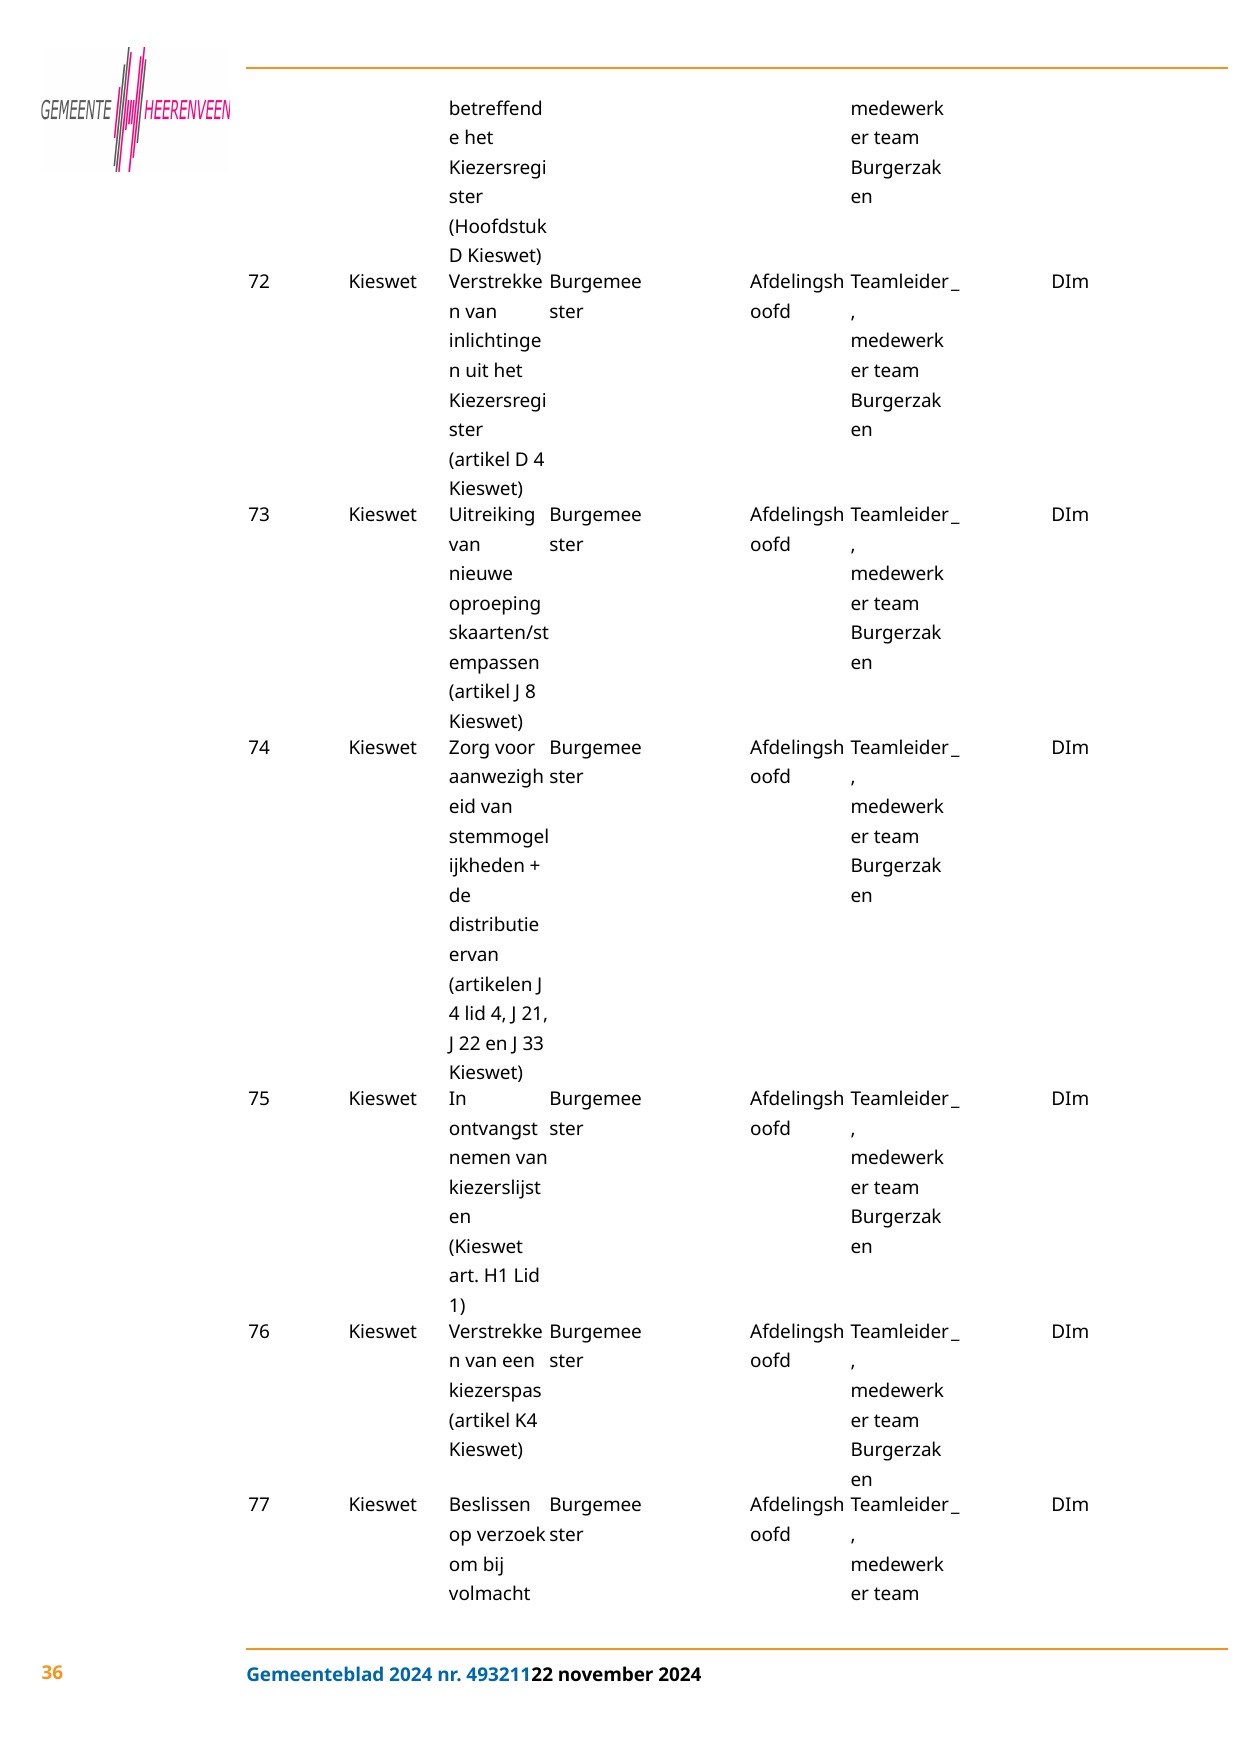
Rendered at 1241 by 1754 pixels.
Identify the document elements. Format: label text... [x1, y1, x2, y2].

table_cell [650, 1318, 750, 1492]
table_cell Kieswet [348, 501, 449, 734]
table_cell Afdelingshoofd [750, 734, 850, 1085]
table_cell 75 [248, 1085, 348, 1318]
table_cell Uitreiking van nieuwe oproepingskaarten/stempassen (artikel J 8 Kieswet) [449, 501, 549, 734]
table_cell [650, 501, 750, 734]
table_cell Kieswet [348, 269, 449, 501]
table_cell [750, 95, 850, 268]
table_cell Kieswet [348, 1085, 449, 1318]
table_cell Burgemeester [549, 1318, 649, 1492]
table_cell Kieswet [348, 1318, 449, 1492]
table_cell _ [951, 501, 1051, 734]
table_cell Afdelingshoofd [750, 1085, 850, 1318]
table_cell Burgemeester [549, 269, 649, 501]
picture [41, 47, 231, 172]
table_cell Kieswet [348, 734, 449, 1085]
table_cell [348, 95, 449, 268]
table_cell 72 [248, 269, 348, 501]
table_cell Teamleider, medewerker team Burgerzaken [850, 501, 951, 734]
table_cell Afdelingshoofd [750, 1318, 850, 1492]
table_cell DIm [1051, 1085, 1152, 1318]
table_cell Burgemeester [549, 1492, 649, 1606]
table_cell [650, 269, 750, 501]
table_cell DIm [1051, 734, 1152, 1085]
table_cell _ [951, 269, 1051, 501]
table_cell _ [951, 1085, 1051, 1318]
table_cell [1051, 95, 1152, 268]
table_cell Burgemeester [549, 501, 649, 734]
table_cell Verstrekken van inlichtingen uit het Kiezersregister (artikel D 4 Kieswet) [449, 269, 549, 501]
table_cell Teamleider, medewerker team Burgerzaken [850, 734, 951, 1085]
table_cell [549, 95, 649, 268]
table_cell Teamleider, medewerker team [850, 1492, 951, 1606]
table_cell Verstrekken van een kiezerspas (artikel K4 Kieswet) [449, 1318, 549, 1492]
table_cell Beslissen op verzoek om bij volmacht [449, 1492, 549, 1606]
table_cell medewerker team Burgerzaken [850, 95, 951, 268]
table_cell Afdelingshoofd [750, 501, 850, 734]
table_cell Teamleider, medewerker team Burgerzaken [850, 269, 951, 501]
table_cell DIm [1051, 269, 1152, 501]
table_cell DIm [1051, 501, 1152, 734]
table_cell Teamleider, medewerker team Burgerzaken [850, 1085, 951, 1318]
table_cell 74 [248, 734, 348, 1085]
table_cell _ [951, 1492, 1051, 1606]
table_cell betreffende het Kiezersregister (Hoofdstuk D Kieswet) [449, 95, 549, 268]
table_cell _ [951, 1318, 1051, 1492]
table_cell Burgemeester [549, 734, 649, 1085]
table_cell 76 [248, 1318, 348, 1492]
table_cell In ontvangst nemen van kiezerslijsten (Kieswet art. H1 Lid 1) [449, 1085, 549, 1318]
table_cell _ [951, 734, 1051, 1085]
table_cell [248, 95, 348, 268]
table_cell Zorg voor aanwezigheid van stemmogelijkheden + de distributie ervan (artikelen J 4 lid 4, J 21, J 22 en J 33 Kieswet) [449, 734, 549, 1085]
table_cell [650, 1492, 750, 1606]
table_cell 73 [248, 501, 348, 734]
table_cell [650, 734, 750, 1085]
table_cell 77 [248, 1492, 348, 1606]
table_cell Kieswet [348, 1492, 449, 1606]
table_cell [650, 95, 750, 268]
table_cell Teamleider, medewerker team Burgerzaken [850, 1318, 951, 1492]
table_cell Afdelingshoofd [750, 269, 850, 501]
table_cell Afdelingshoofd [750, 1492, 850, 1606]
table_cell Burgemeester [549, 1085, 649, 1318]
table_cell DIm [1051, 1318, 1152, 1492]
table_cell [650, 1085, 750, 1318]
table_cell DIm [1051, 1492, 1152, 1606]
table_cell [951, 95, 1051, 268]
